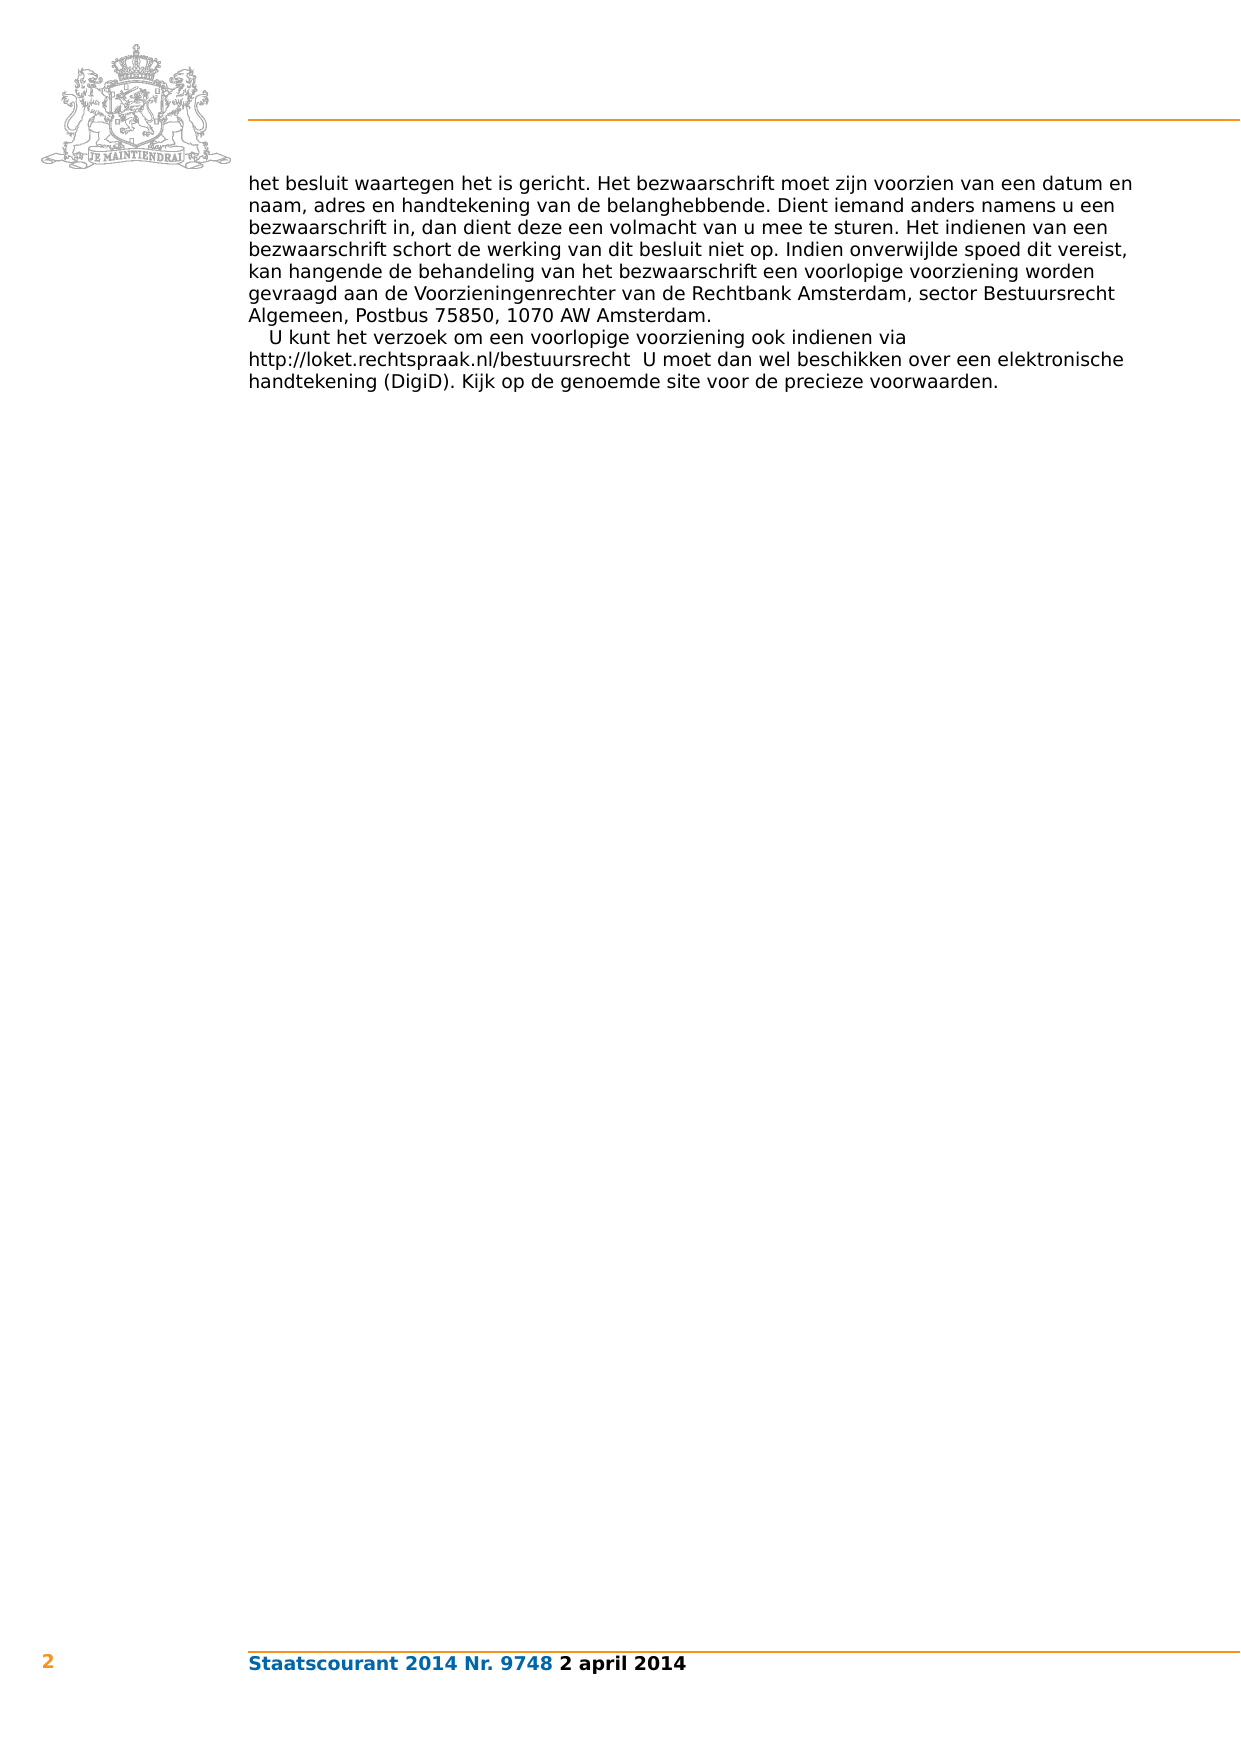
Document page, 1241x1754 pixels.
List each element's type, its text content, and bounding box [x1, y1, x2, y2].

text het besluit waartegen het is gericht. Het bezwaarschrift moet zijn voorzien van een datum en naam, adres en handtekening van de belanghebbende. Dient iemand anders namens u een bezwaarschrift in, dan dient deze een volmacht van u mee te sturen. Het indienen van een bezwaarschrift schort de werking van dit besluit niet op. Indien onverwijlde spoed dit vereist, kan hangende de behandeling van het bezwaarschrift een voorlopige voorziening worden gevraagd aan de Voorzieningenrechter van de Rechtbank Amsterdam, sector Bestuursrecht Algemeen, Postbus 75850, 1070 AW Amsterdam. [248, 173, 1163, 327]
picture [41, 44, 231, 169]
text U kunt het verzoek om een voorlopige voorziening ook indienen via http://loket.rechtspraak.nl/bestuursrecht U moet dan wel beschikken over een elektronische handtekening (DigiD). Kijk op de genoemde site voor de precieze voorwaarden. [248, 327, 1163, 393]
